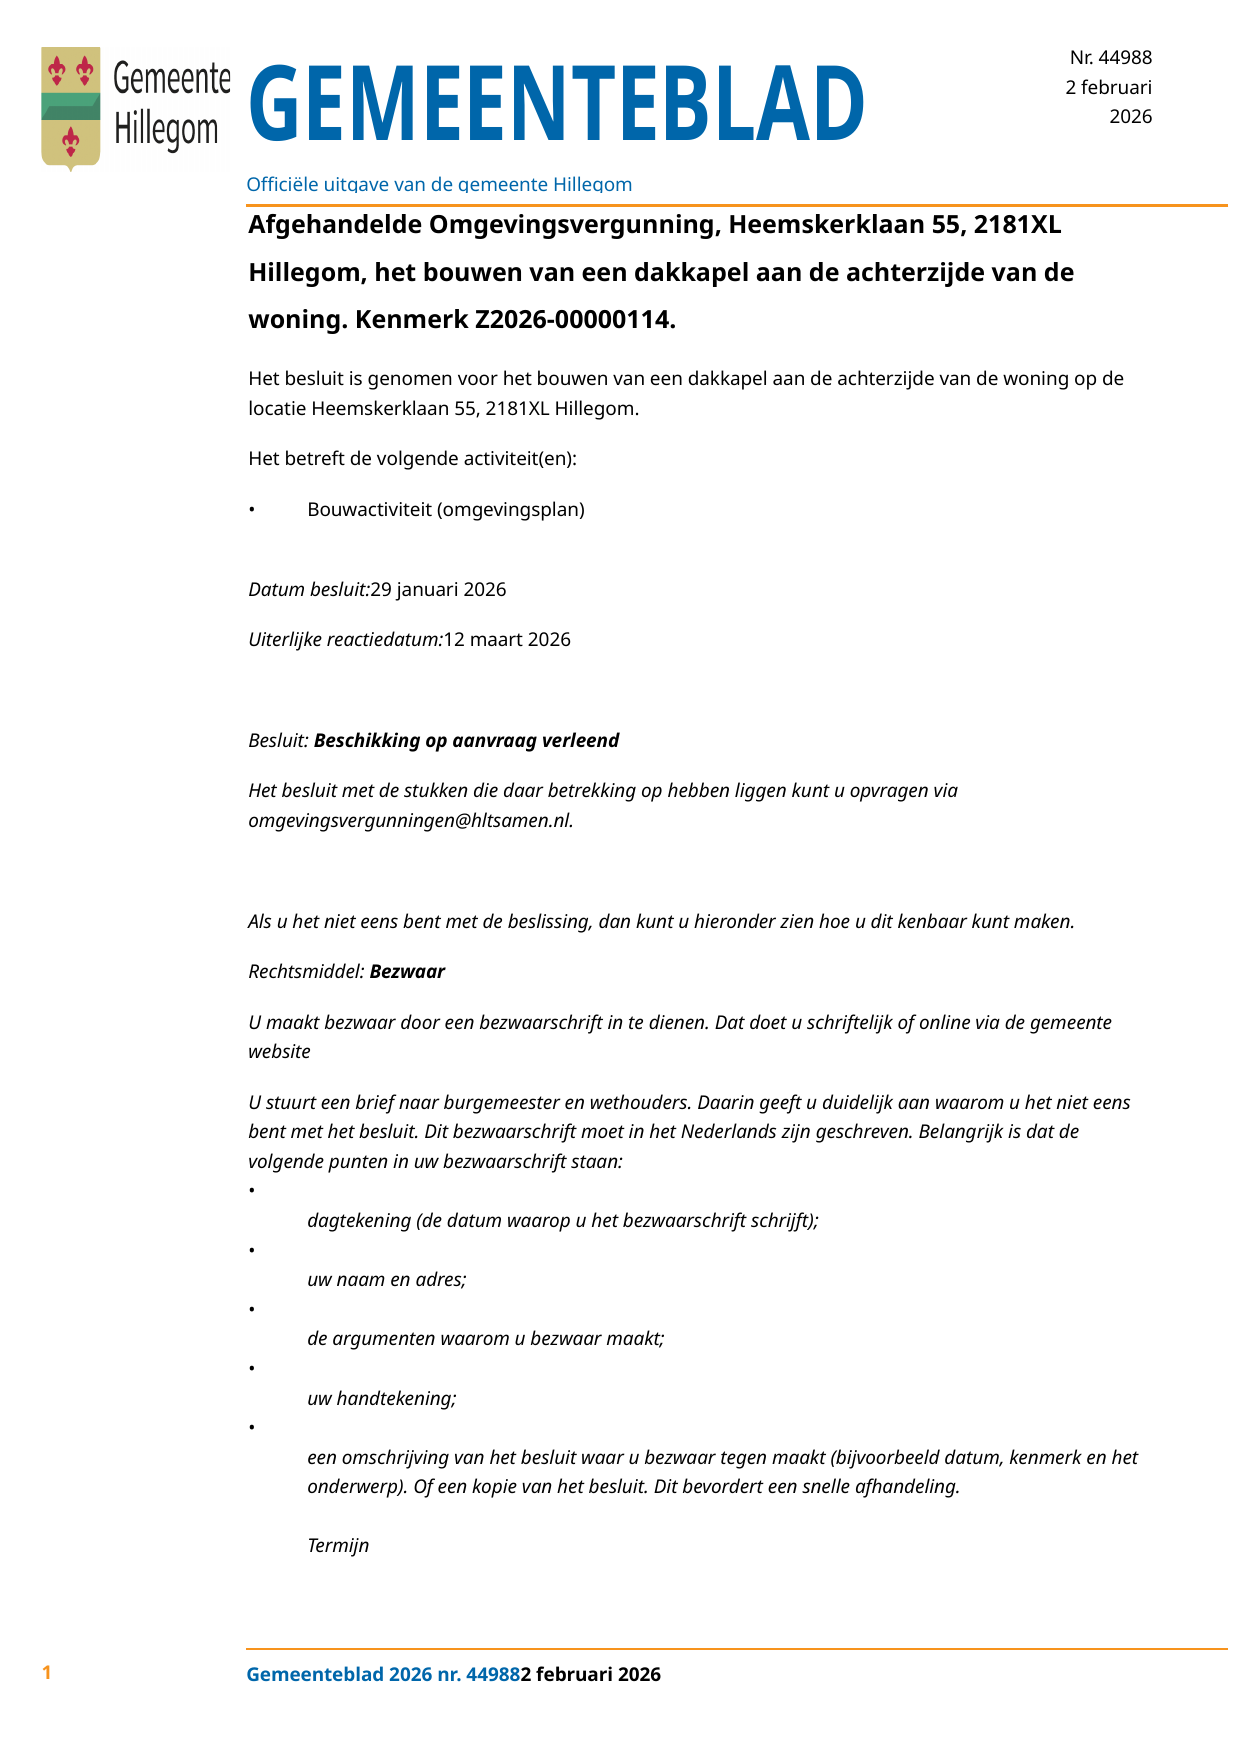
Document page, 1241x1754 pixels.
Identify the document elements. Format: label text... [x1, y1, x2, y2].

text Het besluit met de stukken die daar betrekking op hebben liggen kunt u opvragen via omgevingsvergunningen@hltsamen.nl. [248, 778, 1152, 833]
list uw naam en adres; [248, 1266, 1152, 1292]
list Bouwactiviteit (omgevingsplan) [248, 496, 1152, 522]
text Het betreft de volgende activiteit(en): [248, 446, 1152, 471]
text Uiterlijke reactiedatum:12 maart 2026 [248, 626, 1152, 652]
text Afgehandelde Omgevingsvergunning, Heemskerklaan 55, 2181XL Hillegom, het bouwen van een dakkapel aan de achterzijde van de woning. Kenmerk Z2026-00000114. [248, 207, 1152, 336]
list de argumenten waarom u bezwaar maakt; [248, 1326, 1152, 1351]
text Rechtsmiddel: Bezwaar [248, 958, 1152, 984]
list dagtekening (de datum waarop u het bezwaarschrift schrijft); [248, 1207, 1152, 1233]
picture [41, 47, 231, 172]
text Als u het niet eens bent met de beslissing, dan kunt u hieronder zien hoe u dit kenbaar kunt maken. [248, 908, 1152, 934]
list Termijn [248, 1533, 1152, 1558]
text Het besluit is genomen voor het bouwen van een dakkapel aan de achterzijde van de woning op de locatie Heemskerklaan 55, 2181XL Hillegom. [248, 366, 1152, 421]
text Datum besluit:29 januari 2026 [248, 576, 1152, 602]
text Besluit: Beschikking op aanvraag verleend [248, 727, 1152, 753]
list uw handtekening; [248, 1385, 1152, 1410]
text U maakt bezwaar door een bezwaarschrift in te dienen. Dat doet u schriftelijk of online via de gemeente website [248, 1009, 1152, 1064]
list een omschrijving van het besluit waar u bezwaar tegen maakt (bijvoorbeeld datum, kenmerk en het onderwerp). Of een kopie van het besluit. Dit bevordert een snelle afhandeling. [248, 1444, 1152, 1499]
text U stuurt een brief naar burgemeester en wethouders. Daarin geeft u duidelijk aan waarom u het niet eens bent met het besluit. Dit bezwaarschrift moet in het Nederlands zijn geschreven. Belangrijk is dat de volgende punten in uw bezwaarschrift staan: [248, 1089, 1152, 1174]
